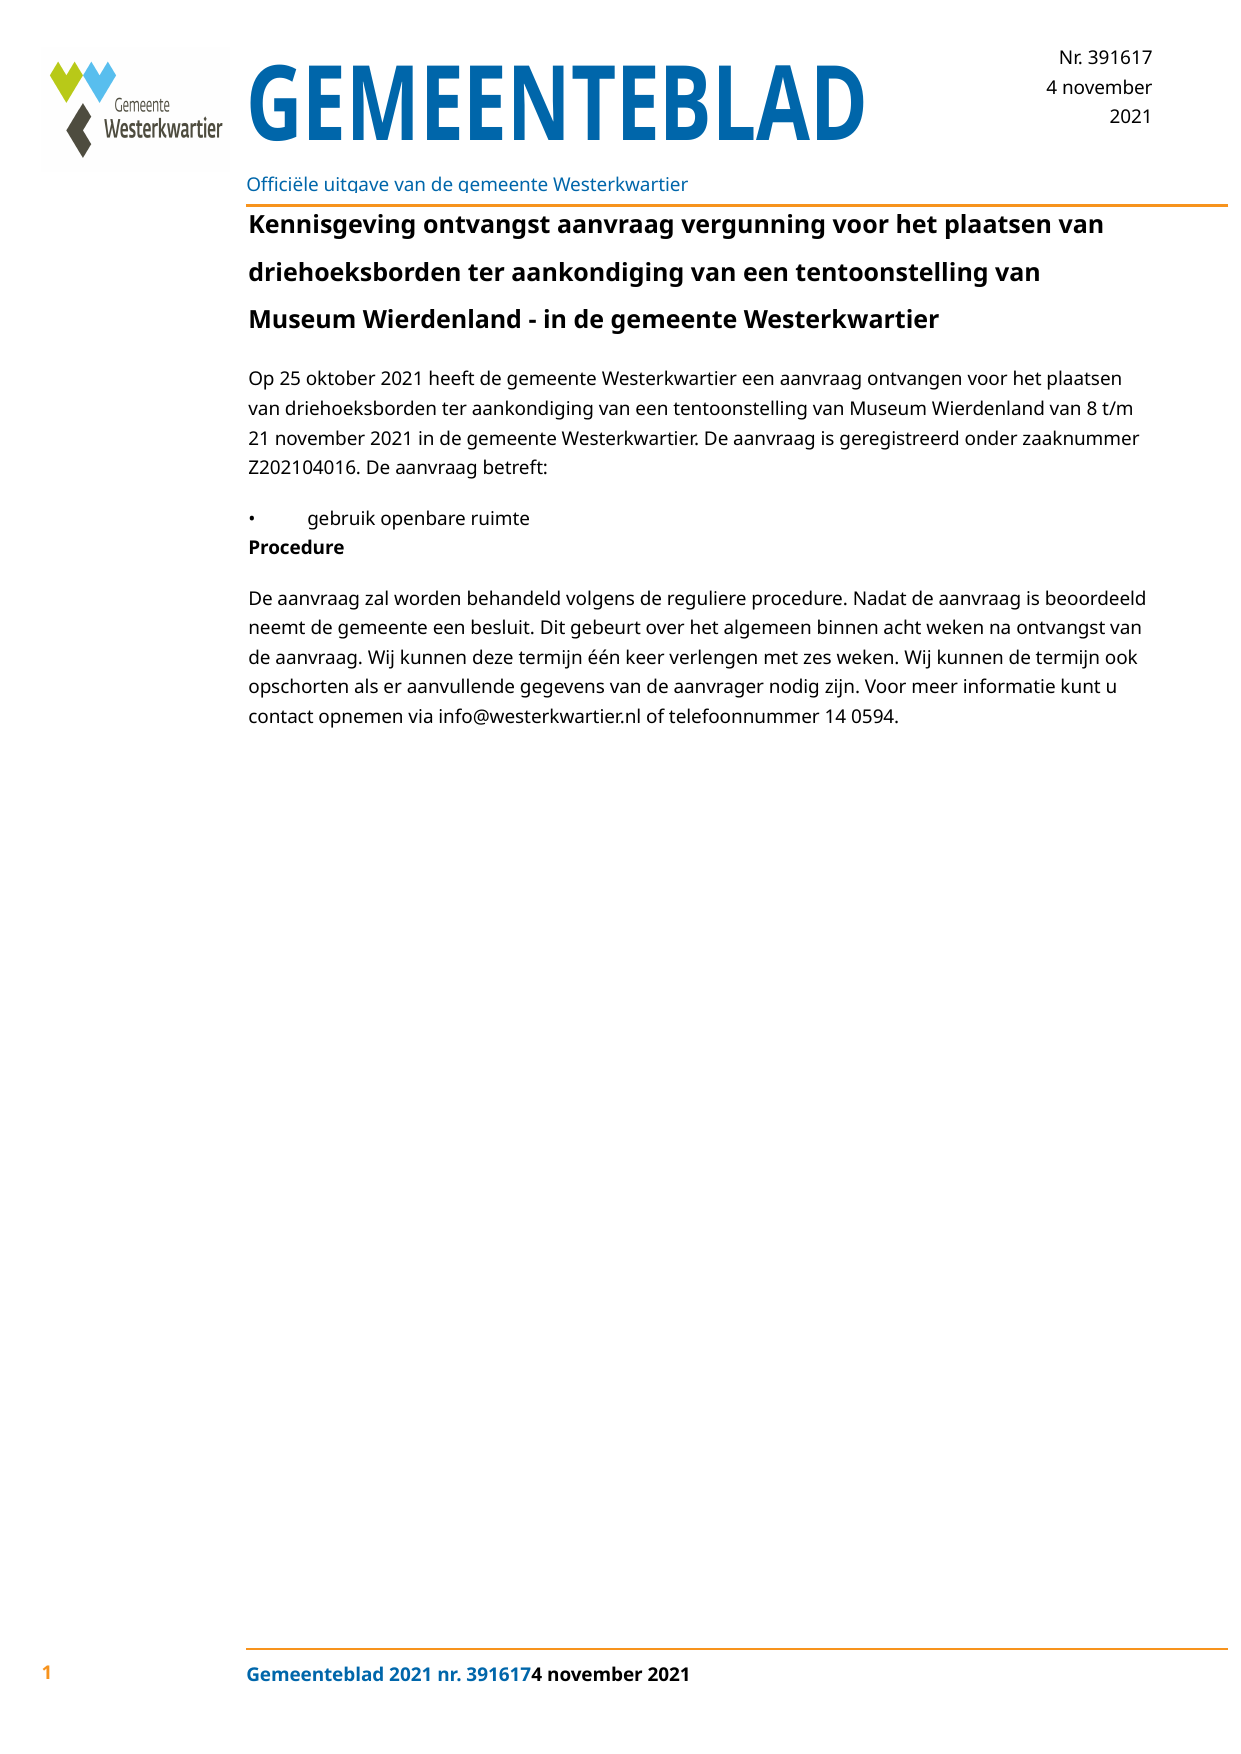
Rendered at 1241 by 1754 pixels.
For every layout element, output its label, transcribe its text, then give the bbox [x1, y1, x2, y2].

text Kennisgeving ontvangst aanvraag vergunning voor het plaatsen van driehoeksborden ter aankondiging van een tentoonstelling van Museum Wierdenland - in de gemeente Westerkwartier [248, 207, 1152, 336]
picture [41, 47, 231, 172]
text De aanvraag zal worden behandeld volgens de reguliere procedure. Nadat de aanvraag is beoordeeld neemt de gemeente een besluit. Dit gebeurt over het algemeen binnen acht weken na ontvangst van de aanvraag. Wij kunnen deze termijn één keer verlengen met zes weken. Wij kunnen de termijn ook opschorten als er aanvullende gegevens van de aanvrager nodig zijn. Voor meer informatie kunt u contact opnemen via info@westerkwartier.nl of telefoonnummer 14 0594. [248, 585, 1152, 729]
text Procedure [248, 534, 1152, 560]
text Op 25 oktober 2021 heeft de gemeente Westerkwartier een aanvraag ontvangen voor het plaatsen van driehoeksborden ter aankondiging van een tentoonstelling van Museum Wierdenland van 8 t/m 21 november 2021 in de gemeente Westerkwartier. De aanvraag is geregistreerd onder zaaknummer Z202104016. De aanvraag betreft: [248, 366, 1152, 480]
list gebruik openbare ruimte [248, 505, 1152, 530]
